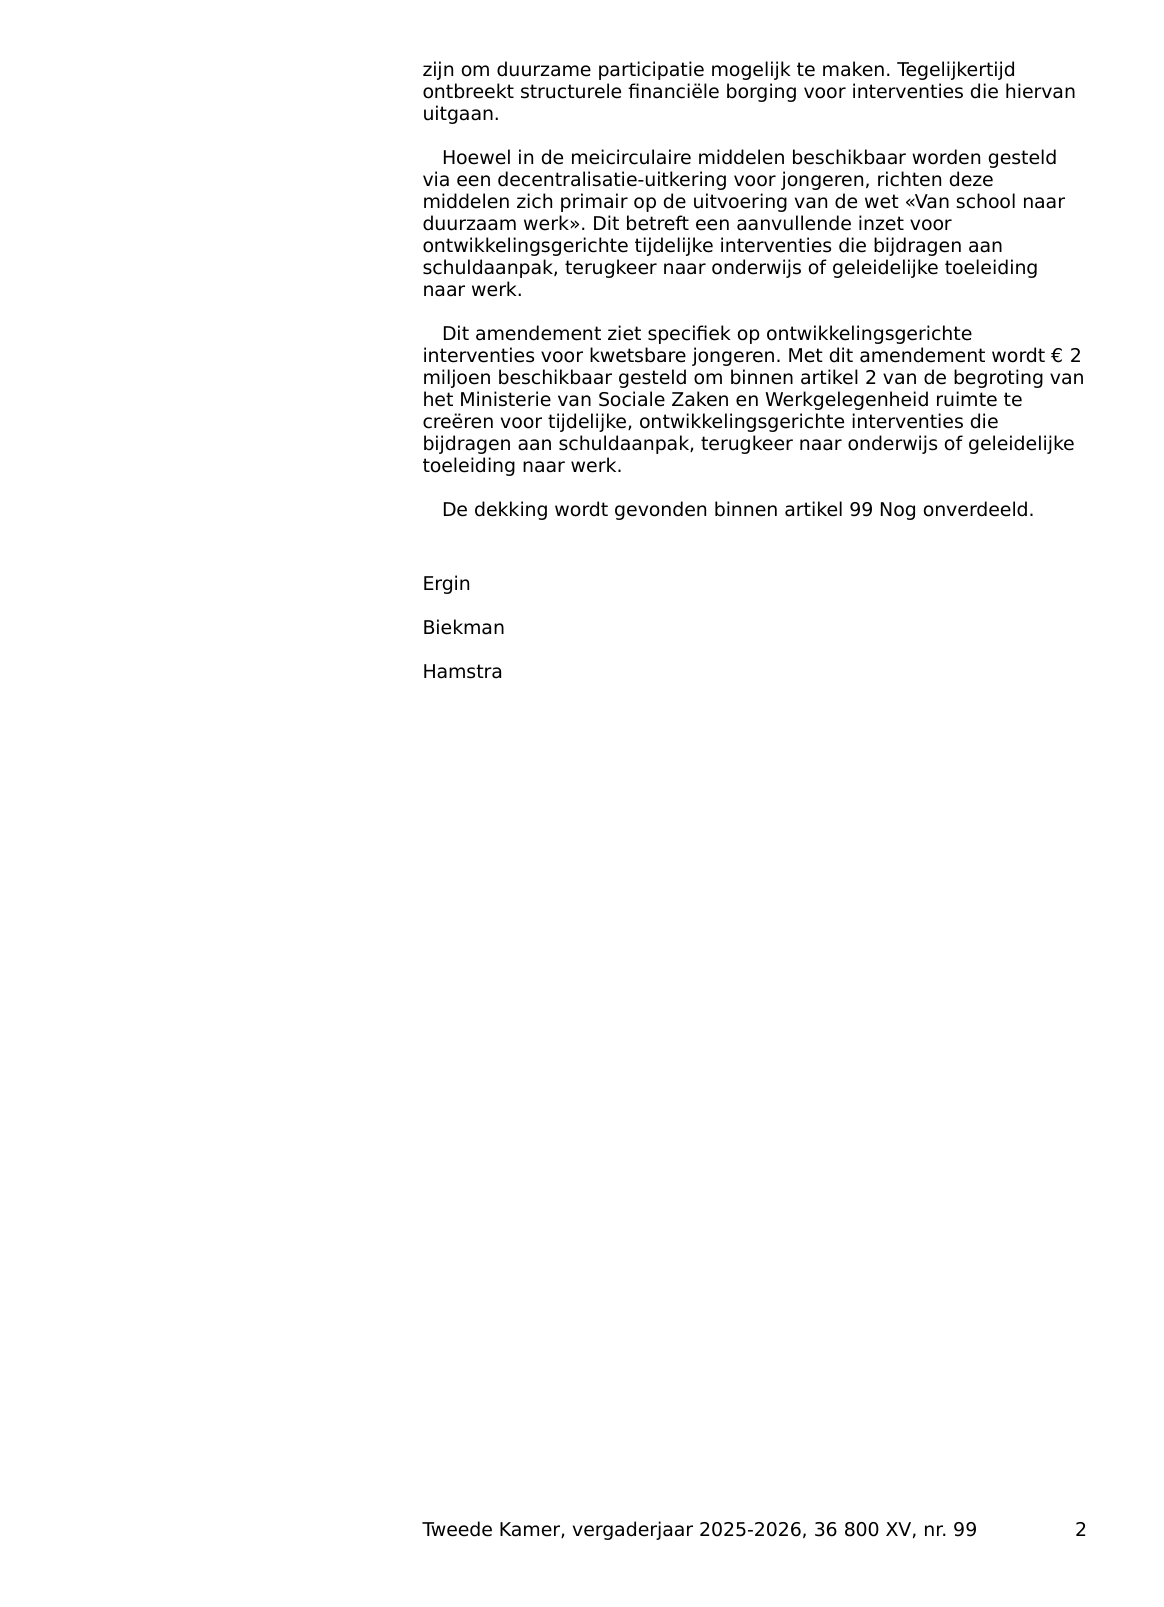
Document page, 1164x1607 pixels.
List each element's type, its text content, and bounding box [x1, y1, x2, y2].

text Ergin Biekman Hamstra [422, 551, 1087, 683]
text Dit amendement ziet specifiek op ontwikkelingsgerichte interventies voor kwetsbare jongeren. Met dit amendement wordt € 2 miljoen beschikbaar gesteld om binnen artikel 2 van de begroting van het Ministerie van Sociale Zaken en Werkgelegenheid ruimte te creëren voor tijdelijke, ontwikkelingsgerichte interventies die bijdragen aan schuldaanpak, terugkeer naar onderwijs of geleidelijke toeleiding naar werk. [422, 323, 1087, 477]
text De dekking wordt gevonden binnen artikel 99 Nog onverdeeld. [422, 499, 1087, 521]
text zijn om duurzame participatie mogelijk te maken. Tegelijkertijd ontbreekt structurele financiële borging voor interventies die hiervan uitgaan. [422, 59, 1087, 125]
text Hoewel in de meicirculaire middelen beschikbaar worden gesteld via een decentralisatie-uitkering voor jongeren, richten deze middelen zich primair op de uitvoering van de wet «Van school naar duurzaam werk». Dit betreft een aanvullende inzet voor ontwikkelingsgerichte tijdelijke interventies die bijdragen aan schuldaanpak, terugkeer naar onderwijs of geleidelijke toeleiding naar werk. [422, 147, 1087, 301]
